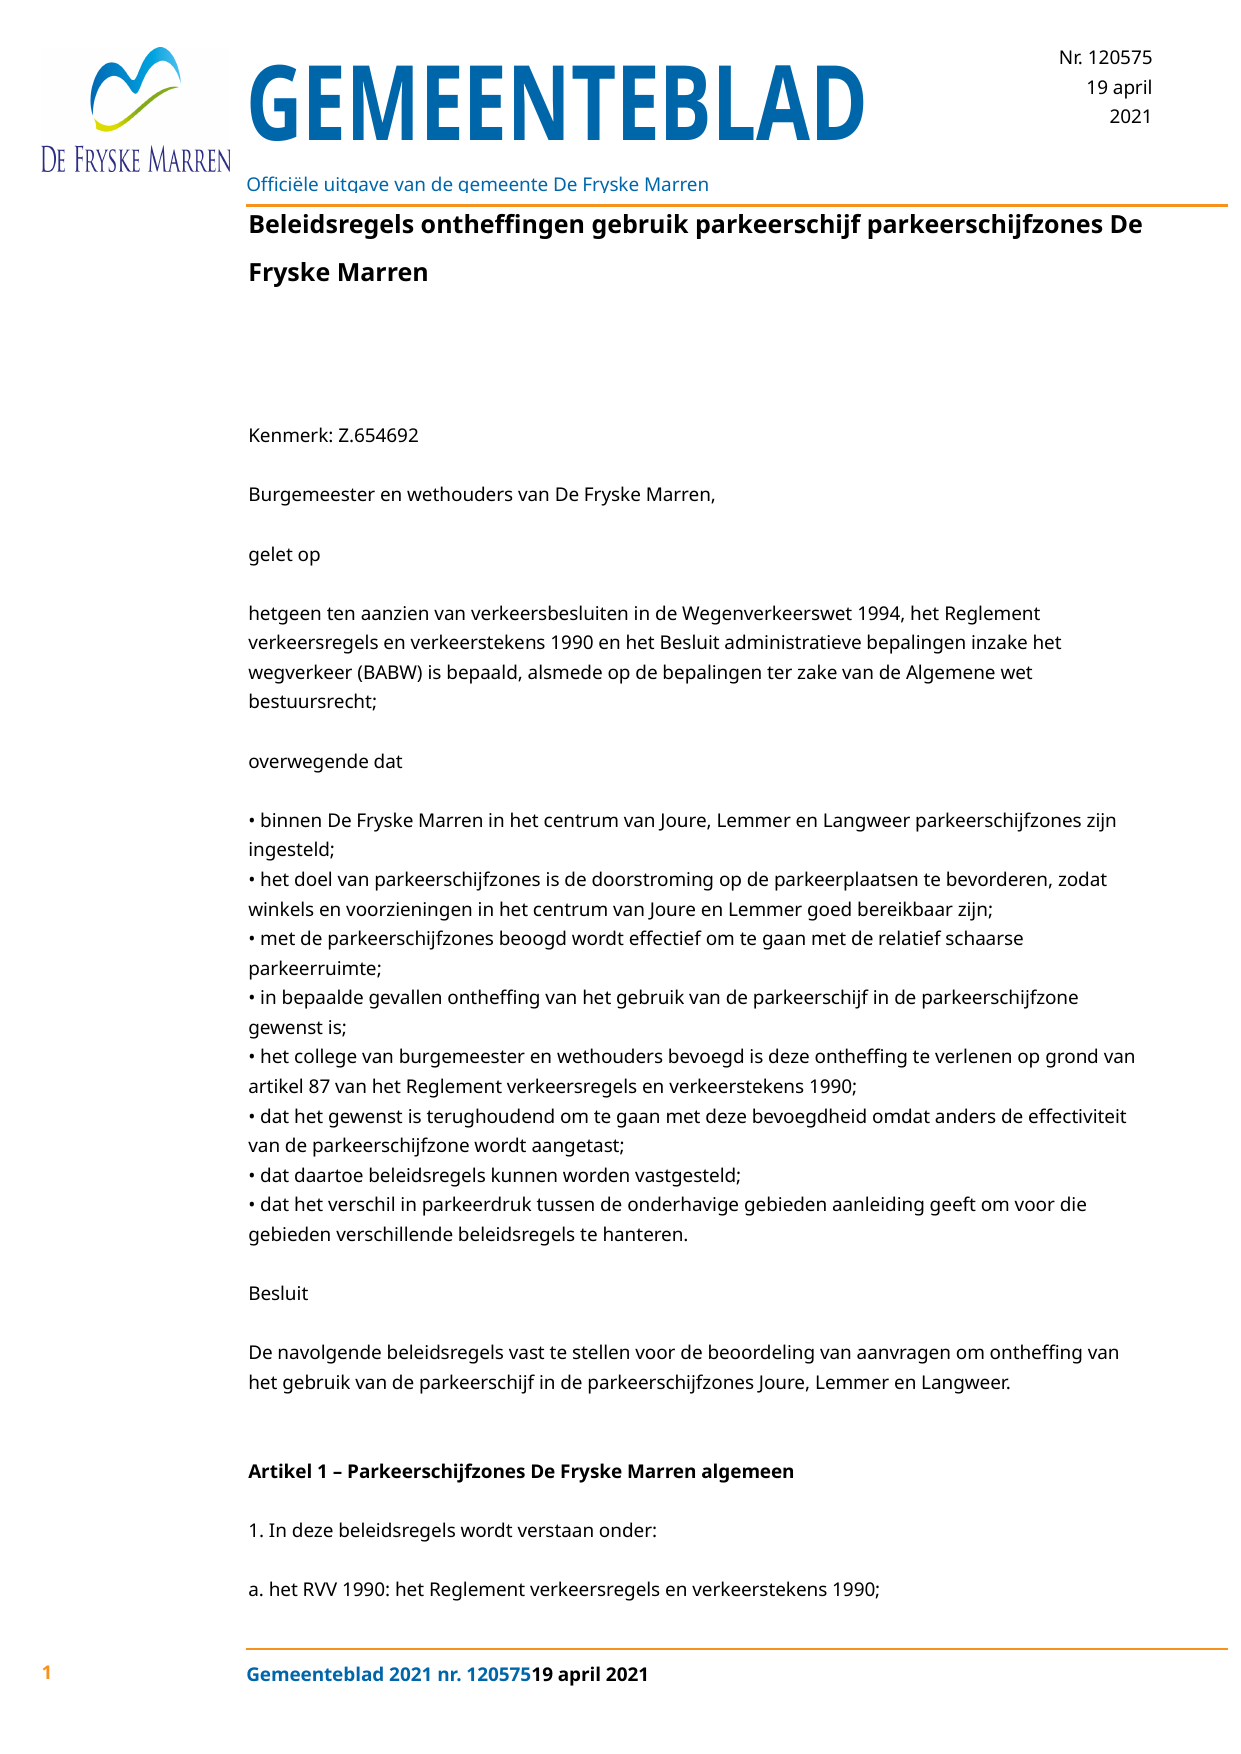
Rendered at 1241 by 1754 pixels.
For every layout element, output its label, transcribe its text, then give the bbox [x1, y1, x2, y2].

text overwegende dat [248, 748, 1152, 774]
text • het doel van parkeerschijfzones is de doorstroming op de parkeerplaatsen te bevorderen, zodat winkels en voorzieningen in het centrum van Joure en Lemmer goed bereikbaar zijn; [248, 866, 1152, 922]
text • het college van burgemeester en wethouders bevoegd is deze ontheffing te verlenen op grond van artikel 87 van het Reglement verkeersregels en verkeerstekens 1990; [248, 1044, 1152, 1099]
text gelet op [248, 541, 1152, 567]
text Besluit [248, 1280, 1152, 1306]
text Beleidsregels ontheffingen gebruik parkeerschijf parkeerschijfzones De Fryske Marren [248, 207, 1152, 288]
text a. het RVV 1990: het Reglement verkeersregels en verkeerstekens 1990; [248, 1576, 1152, 1602]
text 1. In deze beleidsregels wordt verstaan onder: [248, 1517, 1152, 1543]
text hetgeen ten aanzien van verkeersbesluiten in de Wegenverkeerswet 1994, het Reglement verkeersregels en verkeerstekens 1990 en het Besluit administratieve bepalingen inzake het wegverkeer (BABW) is bepaald, alsmede op de bepalingen ter zake van de Algemene wet bestuursrecht; [248, 600, 1152, 714]
text • dat het gewenst is terughoudend om te gaan met deze bevoegdheid omdat anders de effectiviteit van de parkeerschijfzone wordt aangetast; [248, 1103, 1152, 1158]
text • binnen De Fryske Marren in het centrum van Joure, Lemmer en Langweer parkeerschijfzones zijn ingesteld; [248, 807, 1152, 862]
text Artikel 1 – Parkeerschijfzones De Fryske Marren algemeen [248, 1458, 1152, 1484]
text • dat daartoe beleidsregels kunnen worden vastgesteld; [248, 1162, 1152, 1188]
text Burgemeester en wethouders van De Fryske Marren, [248, 482, 1152, 507]
text • in bepaalde gevallen ontheffing van het gebruik van de parkeerschijf in de parkeerschijfzone gewenst is; [248, 984, 1152, 1040]
text • met de parkeerschijfzones beoogd wordt effectief om te gaan met de relatief schaarse parkeerruimte; [248, 925, 1152, 981]
picture [41, 47, 231, 172]
text Kenmerk: Z.654692 [248, 422, 1152, 448]
text • dat het verschil in parkeerdruk tussen de onderhavige gebieden aanleiding geeft om voor die gebieden verschillende beleidsregels te hanteren. [248, 1192, 1152, 1247]
text De navolgende beleidsregels vast te stellen voor de beoordeling van aanvragen om ontheffing van het gebruik van de parkeerschijf in de parkeerschijfzones Joure, Lemmer en Langweer. [248, 1339, 1152, 1395]
